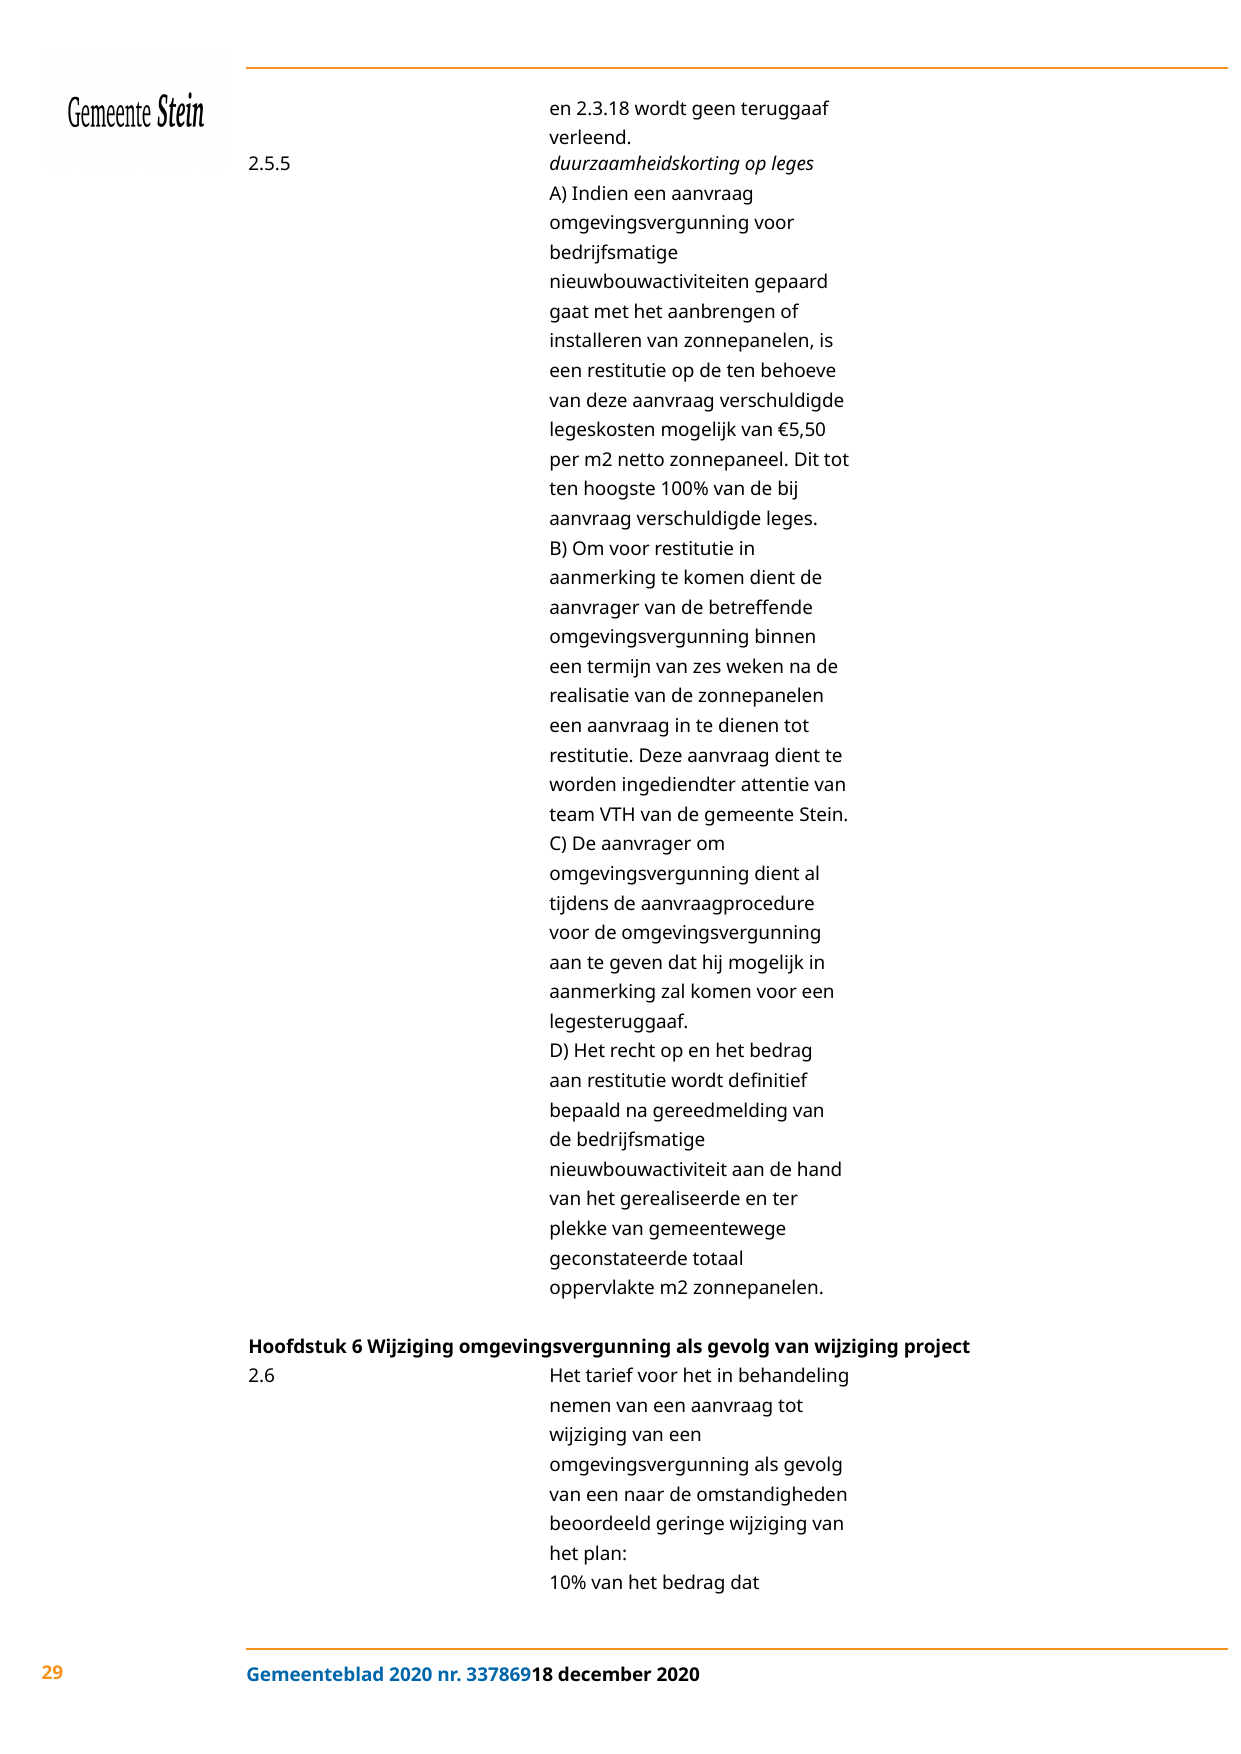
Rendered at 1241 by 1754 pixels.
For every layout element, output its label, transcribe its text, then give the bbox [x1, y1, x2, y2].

text Hoofdstuk 6 Wijziging omgevingsvergunning als gevolg van wijziging project [248, 1333, 1152, 1358]
table_cell [850, 95, 1152, 150]
table_cell duurzaamheidskorting op leges A) Indien een aanvraag omgevingsvergunning voor bedrijfsmatige nieuwbouwactiviteiten gepaard gaat met het aanbrengen of installeren van zonnepanelen, is een restitutie op de ten behoeve van deze aanvraag verschuldigde legeskosten mogelijk van €5,50 per m2 netto zonnepaneel. Dit tot ten hoogste 100% van de bij aanvraag verschuldigde leges. B) Om voor restitutie in aanmerking te komen dient de aanvrager van de betreffende omgevingsvergunning binnen een termijn van zes weken na de realisatie van de zonnepanelen een aanvraag in te dienen tot restitutie. Deze aanvraag dient te worden ingediendter attentie van team VTH van de gemeente Stein. C) De aanvrager om omgevingsvergunning dient al tijdens de aanvraagprocedure voor de omgevingsvergunning aan te geven dat hij mogelijk in aanmerking zal komen voor een legesteruggaaf. D) Het recht op en het bedrag aan restitutie wordt definitief bepaald na gereedmelding van de bedrijfsmatige nieuwbouwactiviteit aan de hand van het gerealiseerde en ter plekke van gemeentewege geconstateerde totaal oppervlakte m2 zonnepanelen. [549, 150, 850, 1300]
table_cell [850, 150, 1152, 1300]
table_header [850, 1363, 1152, 1595]
table_header 2.6 [248, 1363, 549, 1595]
table_cell [248, 95, 549, 150]
table_cell 2.5.5 [248, 150, 549, 1300]
picture [41, 47, 231, 172]
table_cell en 2.3.18 wordt geen teruggaaf verleend. [549, 95, 850, 150]
table_header Het tarief voor het in behandeling nemen van een aanvraag tot wijziging van een omgevingsvergunning als gevolg van een naar de omstandigheden beoordeeld geringe wijziging van het plan: 10% van het bedrag dat [549, 1363, 850, 1595]
